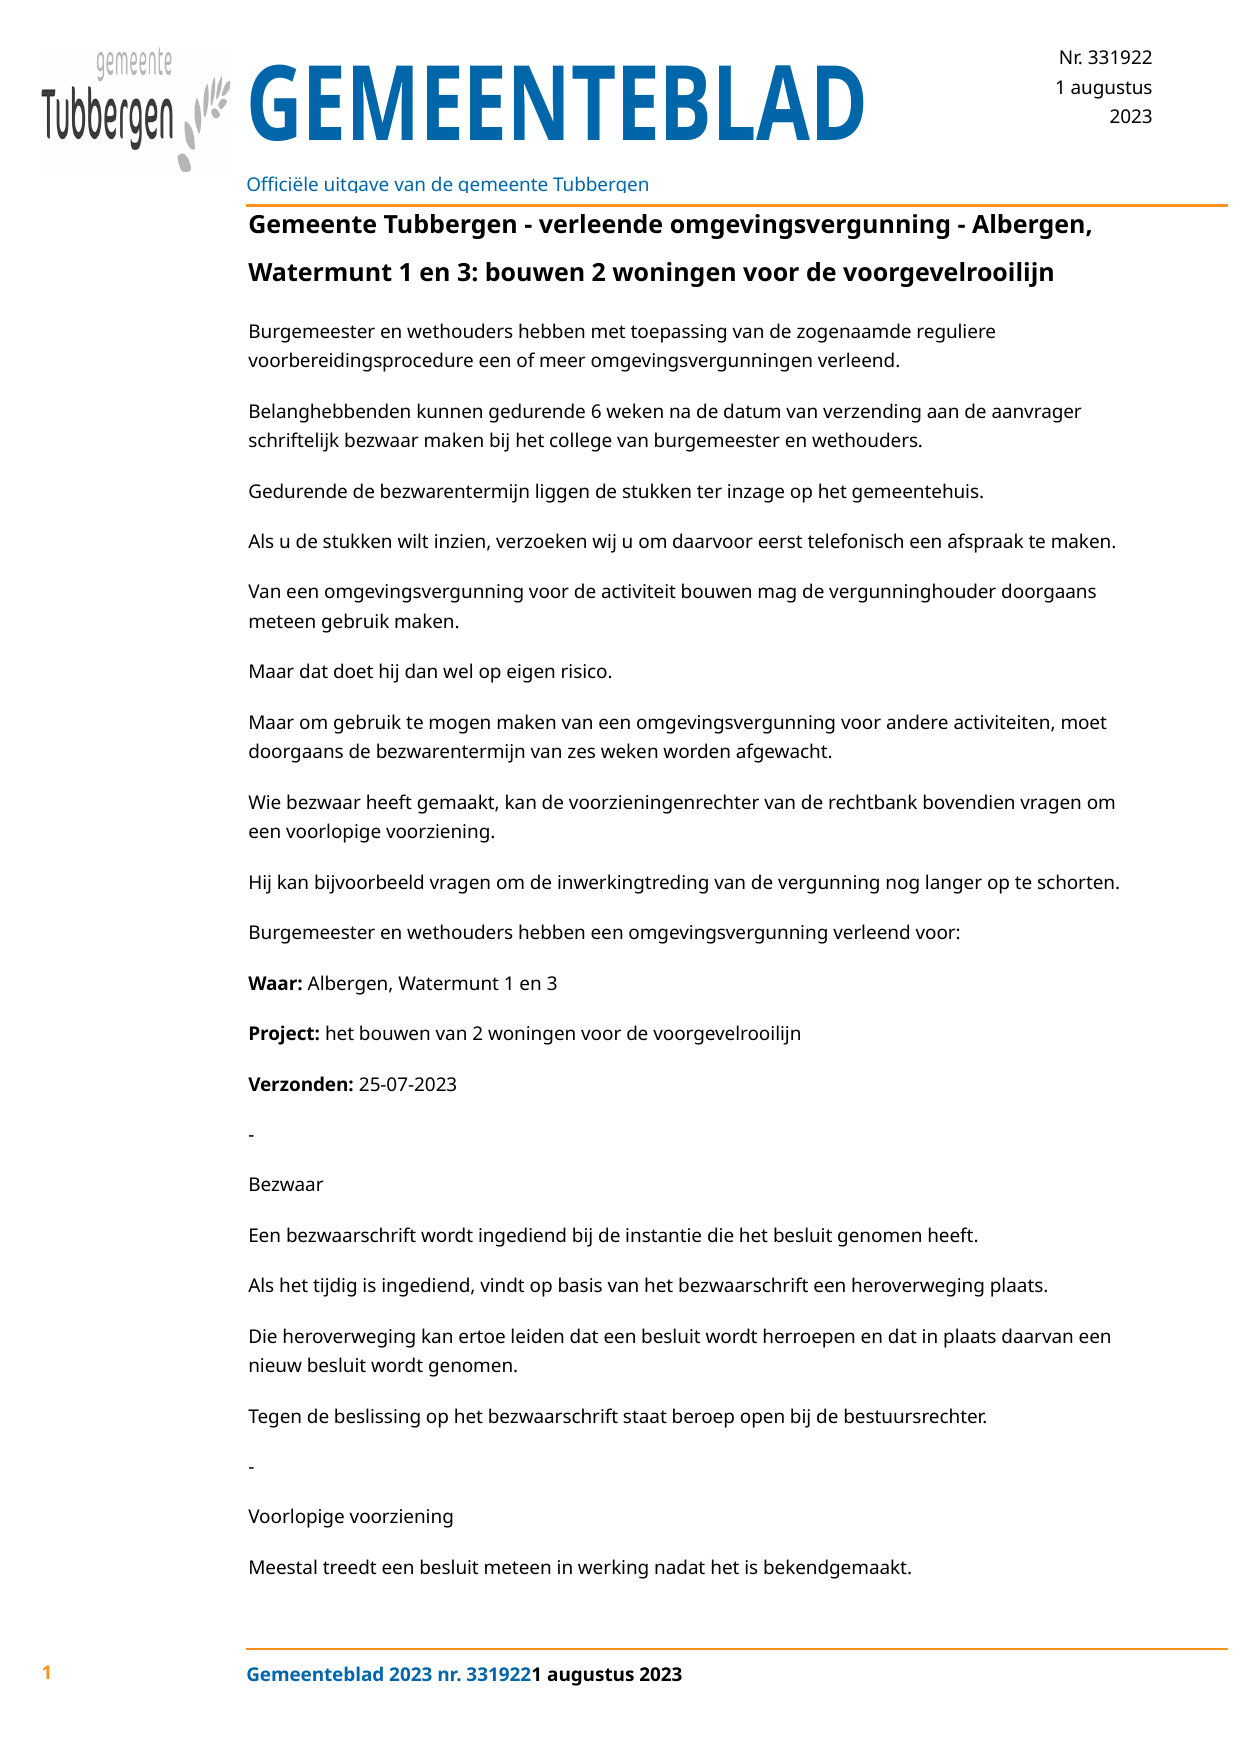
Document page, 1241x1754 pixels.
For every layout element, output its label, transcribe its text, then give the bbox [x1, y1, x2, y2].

text Gedurende de bezwarentermijn liggen de stukken ter inzage op het gemeentehuis. [248, 478, 1152, 504]
text Die heroverweging kan ertoe leiden dat een besluit wordt herroepen en dat in plaats daarvan een nieuw besluit wordt genomen. [248, 1323, 1152, 1378]
text Belanghebbenden kunnen gedurende 6 weken na de datum van verzending aan de aanvrager schriftelijk bezwaar maken bij het college van burgemeester en wethouders. [248, 398, 1152, 453]
text Project: het bouwen van 2 woningen voor de voorgevelrooilijn [248, 1020, 1152, 1046]
text Waar: Albergen, Watermunt 1 en 3 [248, 970, 1152, 996]
text - [248, 1121, 1152, 1147]
picture [41, 47, 231, 172]
text Tegen de beslissing op het bezwaarschrift staat beroep open bij de bestuursrechter. [248, 1403, 1152, 1429]
text Hij kan bijvoorbeeld vragen om de inwerkingtreding van de vergunning nog langer op te schorten. [248, 869, 1152, 895]
text Wie bezwaar heeft gemaakt, kan de voorzieningenrechter van de rechtbank bovendien vragen om een voorlopige voorziening. [248, 789, 1152, 844]
text Meestal treedt een besluit meteen in werking nadat het is bekendgemaakt. [248, 1554, 1152, 1580]
text Maar om gebruik te mogen maken van een omgevingsvergunning voor andere activiteiten, moet doorgaans de bezwarentermijn van zes weken worden afgewacht. [248, 709, 1152, 764]
text Gemeente Tubbergen - verleende omgevingsvergunning - Albergen, Watermunt 1 en 3: bouwen 2 woningen voor de voorgevelrooilijn [248, 207, 1152, 288]
text Een bezwaarschrift wordt ingediend bij de instantie die het besluit genomen heeft. [248, 1222, 1152, 1248]
text Van een omgevingsvergunning voor de activiteit bouwen mag de vergunninghouder doorgaans meteen gebruik maken. [248, 579, 1152, 634]
text - [248, 1453, 1152, 1479]
text Als u de stukken wilt inzien, verzoeken wij u om daarvoor eerst telefonisch een afspraak te maken. [248, 528, 1152, 554]
text Bezwaar [248, 1172, 1152, 1197]
text Burgemeester en wethouders hebben met toepassing van de zogenaamde reguliere voorbereidingsprocedure een of meer omgevingsvergunningen verleend. [248, 318, 1152, 373]
text Maar dat doet hij dan wel op eigen risico. [248, 659, 1152, 684]
text Verzonden: 25-07-2023 [248, 1071, 1152, 1097]
text Burgemeester en wethouders hebben een omgevingsvergunning verleend voor: [248, 919, 1152, 945]
text Voorlopige voorziening [248, 1504, 1152, 1529]
text Als het tijdig is ingediend, vindt op basis van het bezwaarschrift een heroverweging plaats. [248, 1272, 1152, 1298]
